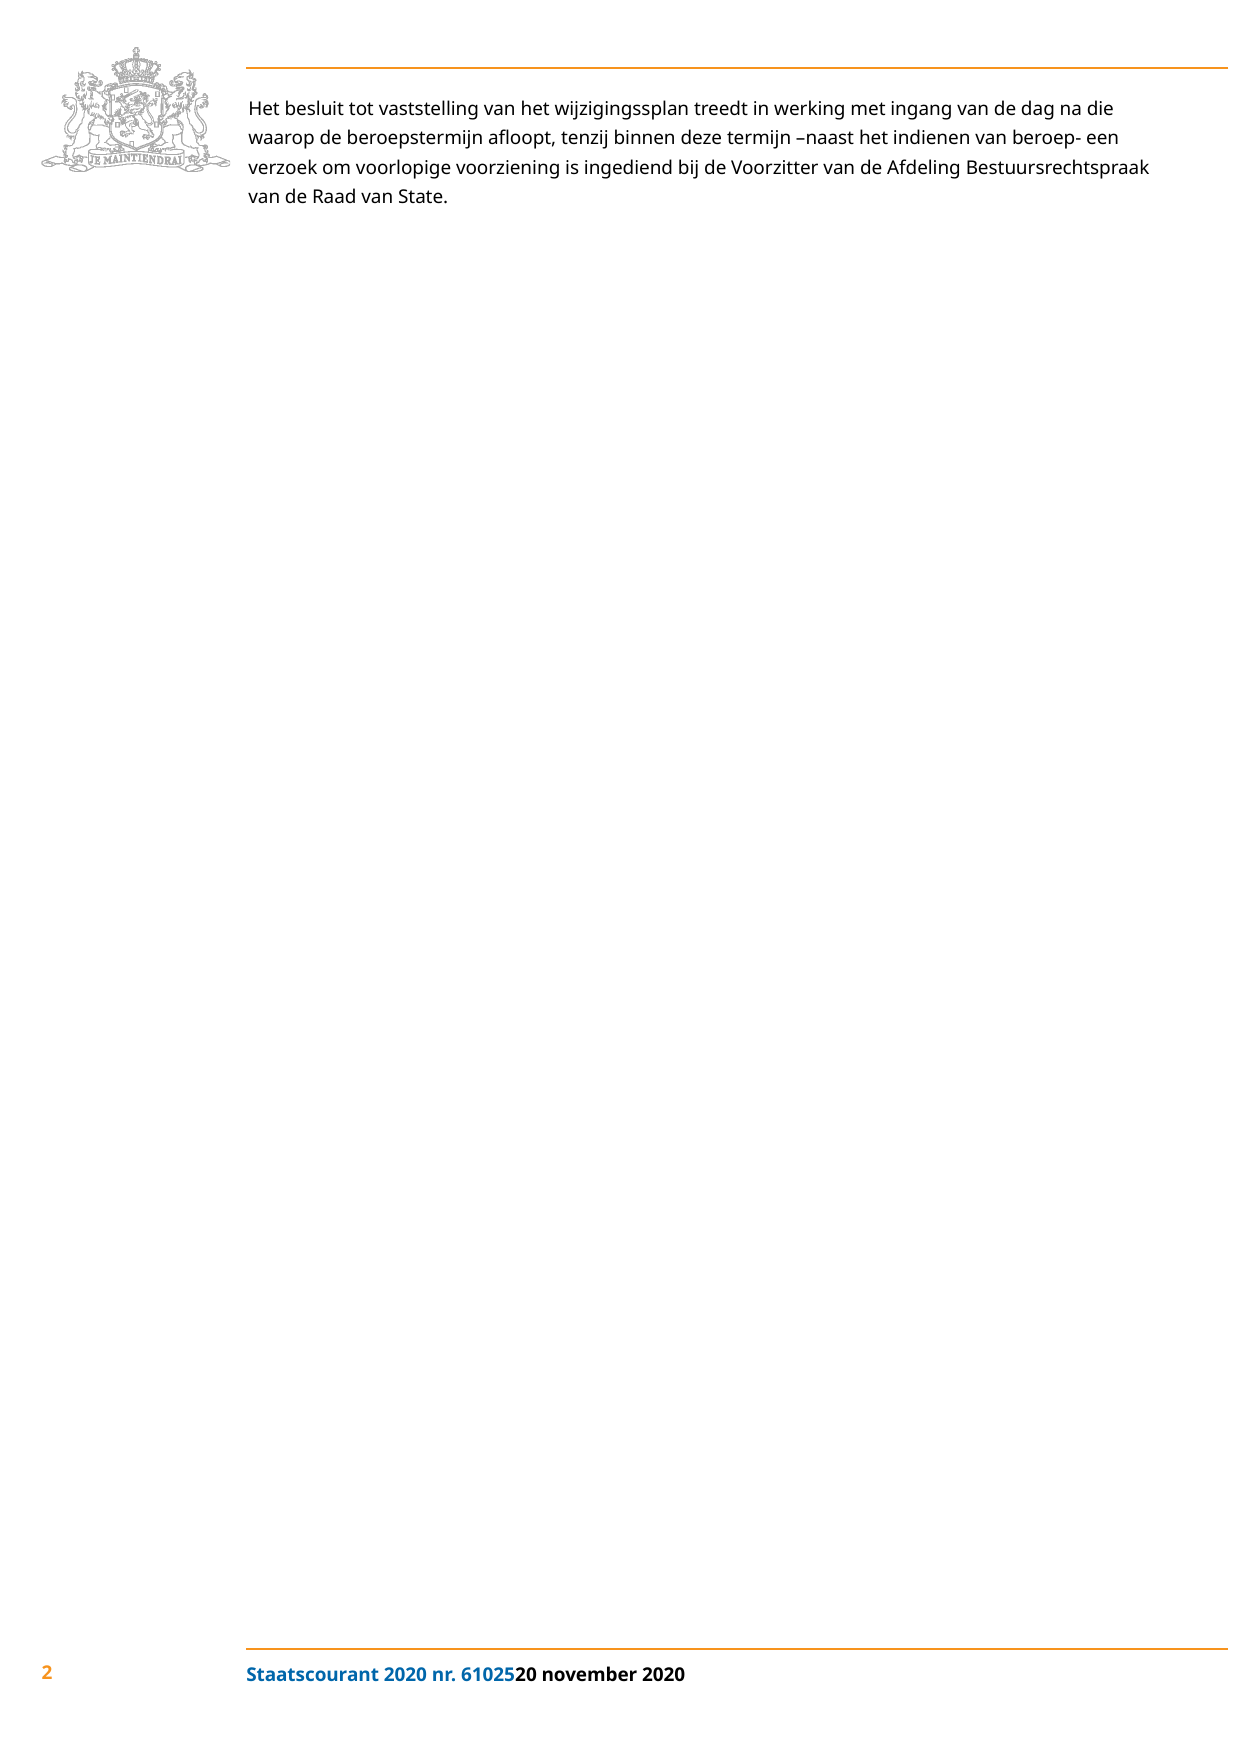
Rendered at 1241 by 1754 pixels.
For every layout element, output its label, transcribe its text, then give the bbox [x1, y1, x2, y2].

text Het besluit tot vaststelling van het wijzigingssplan treedt in werking met ingang van de dag na die waarop de beroepstermijn afloopt, tenzij binnen deze termijn –naast het indienen van beroep- een verzoek om voorlopige voorziening is ingediend bij de Voorzitter van de Afdeling Bestuursrechtspraak van de Raad van State. [248, 95, 1152, 209]
picture [41, 47, 231, 172]
